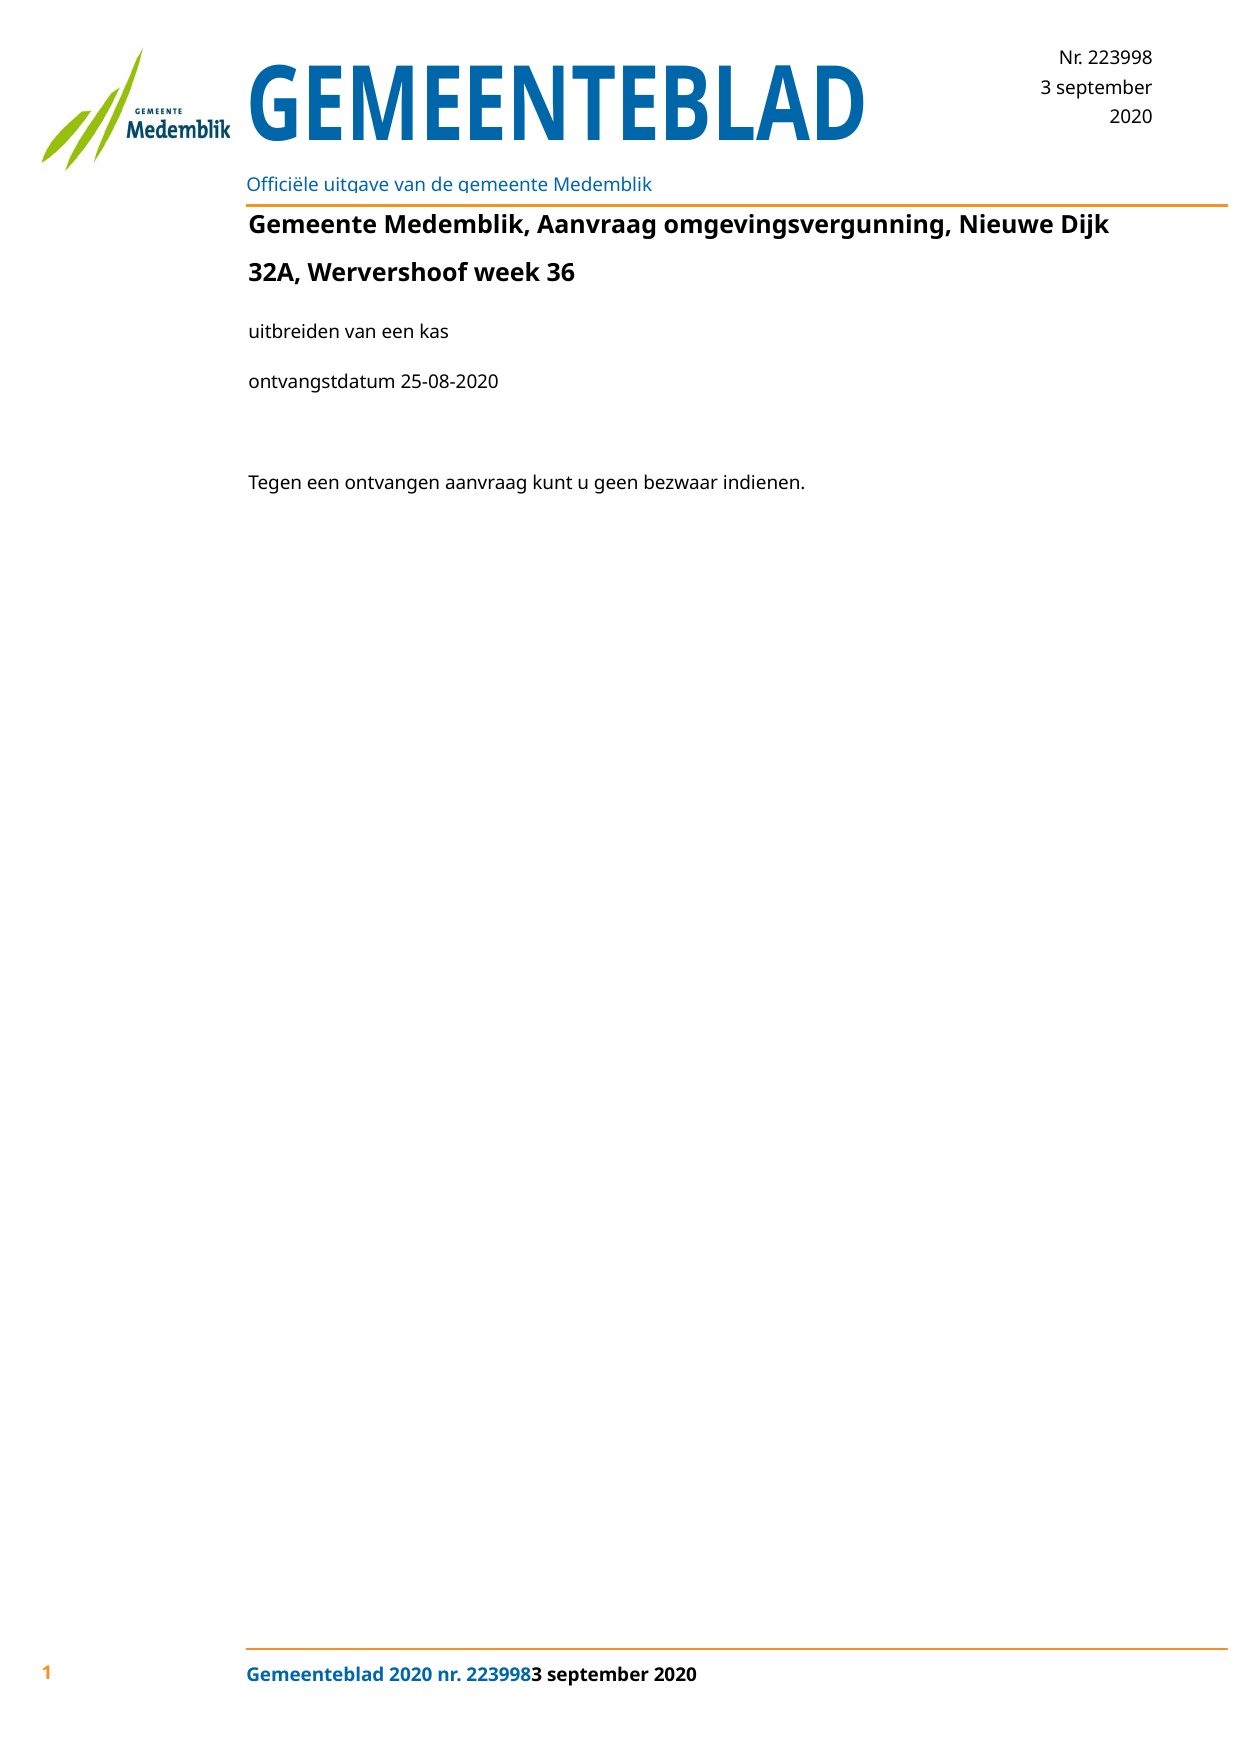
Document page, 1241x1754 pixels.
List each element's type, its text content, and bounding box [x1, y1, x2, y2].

text ontvangstdatum 25-08-2020 [248, 368, 1152, 394]
text uitbreiden van een kas [248, 318, 1152, 344]
text Gemeente Medemblik, Aanvraag omgevingsvergunning, Nieuwe Dijk 32A, Wervershoof week 36 [248, 207, 1152, 288]
picture [41, 47, 231, 172]
text Tegen een ontvangen aanvraag kunt u geen bezwaar indienen. [248, 469, 1152, 495]
